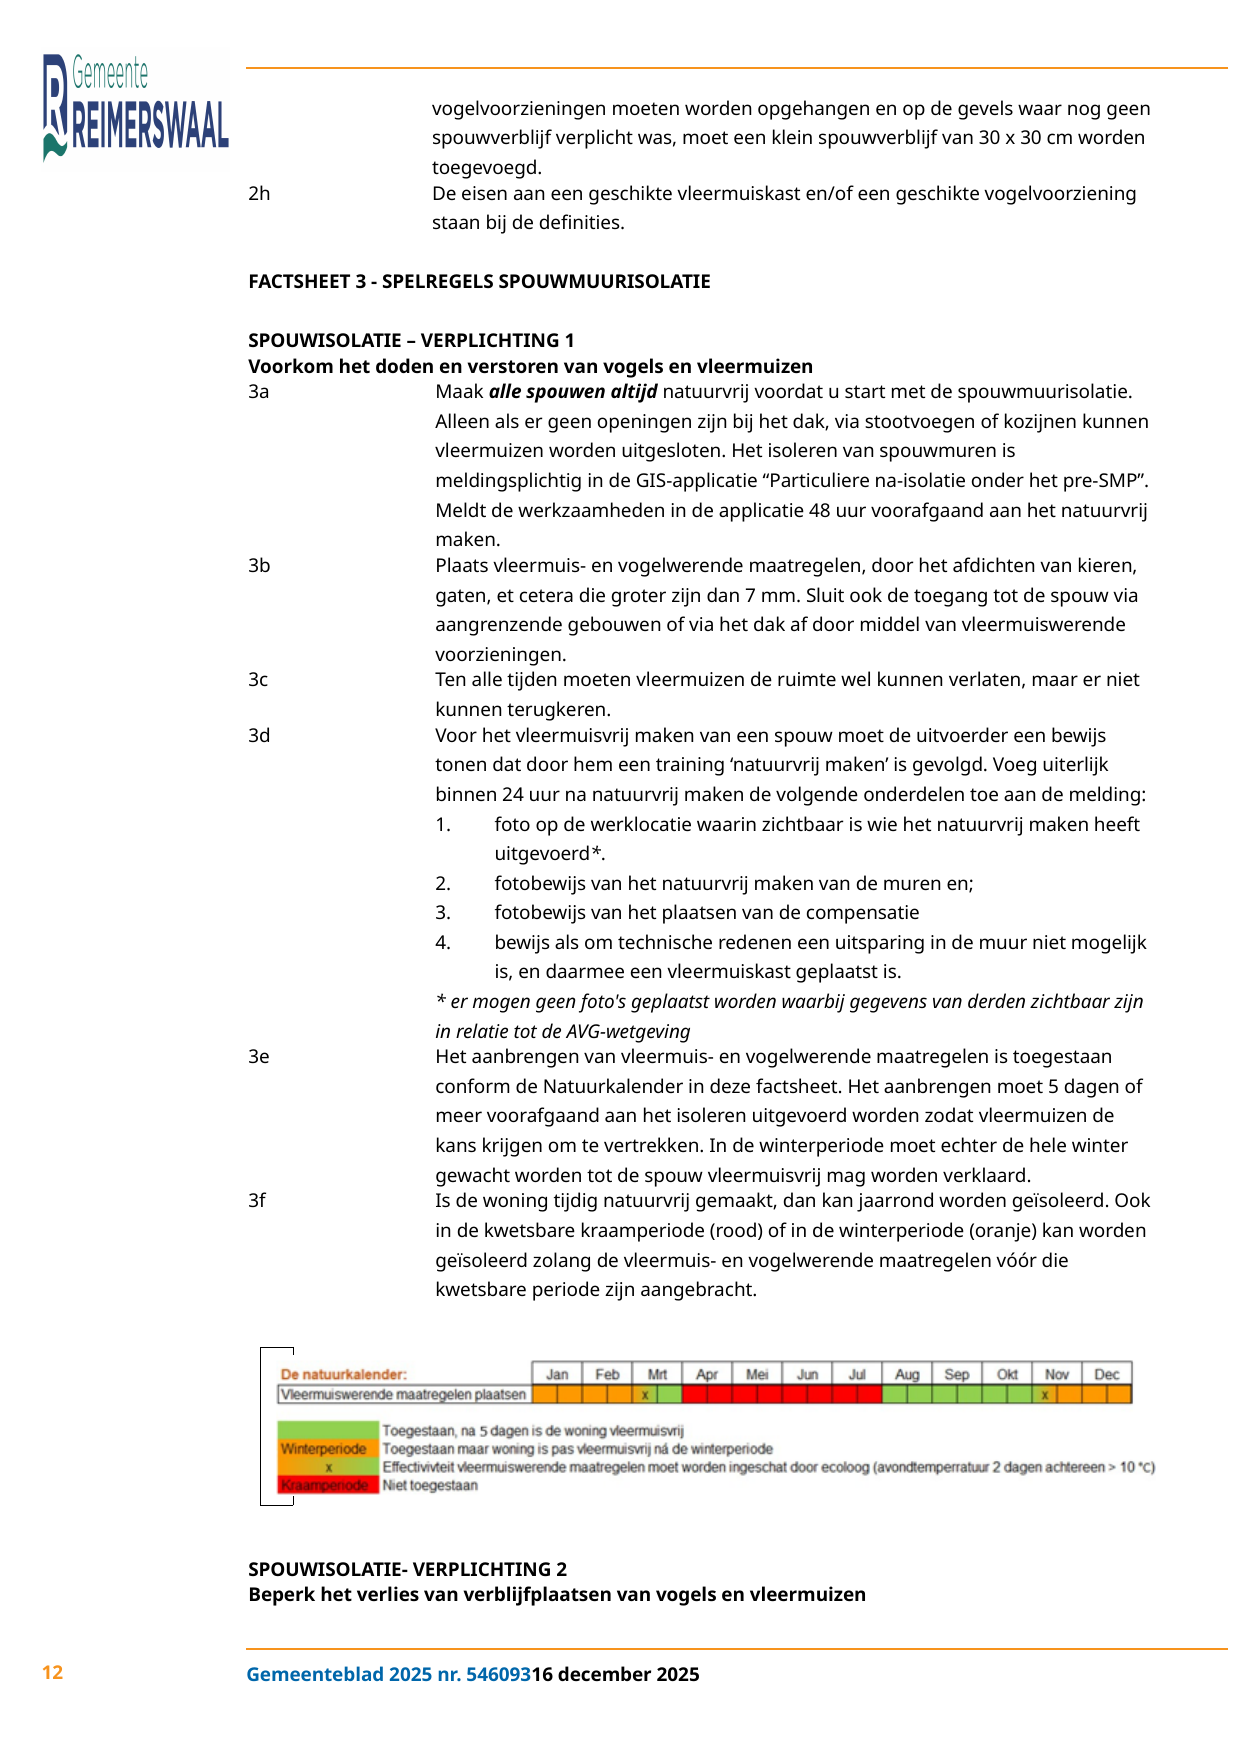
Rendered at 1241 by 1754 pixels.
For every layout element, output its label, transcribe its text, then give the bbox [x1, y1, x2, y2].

table_cell Beperk het verlies van verblijfplaatsen van vogels en vleermuizen [248, 1582, 1152, 1607]
table_cell Maak alle spouwen altijd natuurvrij voordat u start met de spouwmuurisolatie. Alleen als er geen openingen zijn bij het dak, via stootvoegen of kozijnen kunnen vleermuizen worden uitgesloten. Het isoleren van spouwmuren is meldingsplichtig in de GIS-applicatie “Particuliere na-isolatie onder het pre-SMP”. Meldt de werkzaamheden in de applicatie 48 uur voorafgaand aan het natuurvrij maken. [435, 379, 1152, 552]
table_header SPOUWISOLATIE – VERPLICHTING 1 [248, 327, 1152, 353]
picture [41, 47, 231, 172]
table_cell Plaats vleermuis- en vogelwerende maatregelen, door het afdichten van kieren, gaten, et cetera die groter zijn dan 7 mm. Sluit ook de toegang tot de spouw via aangrenzende gebouwen of via het dak af door middel van vleermuiswerende voorzieningen. [435, 552, 1152, 667]
table_cell vogelvoorzieningen moeten worden opgehangen en op de gevels waar nog geen spouwverblijf verplicht was, moet een klein spouwverblijf van 30 x 30 cm worden toegevoegd. [432, 95, 1152, 180]
table_cell 3d [248, 722, 435, 1043]
table_cell 3e [248, 1044, 435, 1188]
table_cell Voor het vleermuisvrij maken van een spouw moet de uitvoerder een bewijs tonen dat door hem een training ‘natuurvrij maken’ is gevolgd. Voeg uiterlijk binnen 24 uur na natuurvrij maken de volgende onderdelen toe aan de melding: foto op de werklocatie waarin zichtbaar is wie het natuurvrij maken heeft uitgevoerd*. fotobewijs van het natuurvrij maken van de muren en; fotobewijs van het plaatsen van de compensatie bewijs als om technische redenen een uitsparing in de muur niet mogelijk is, en daarmee een vleermuiskast geplaatst is. * er mogen geen foto's geplaatst worden waarbij gegevens van derden zichtbaar zijn in relatie tot de AVG-wetgeving [435, 722, 1152, 1043]
table_cell 3a [248, 379, 435, 552]
table_cell Het aanbrengen van vleermuis- en vogelwerende maatregelen is toegestaan conform de Natuurkalender in deze factsheet. Het aanbrengen moet 5 dagen of meer voorafgaand aan het isoleren uitgevoerd worden zodat vleermuizen de kans krijgen om te vertrekken. In de winterperiode moet echter de hele winter gewacht worden tot de spouw vleermuisvrij mag worden verklaard. [435, 1044, 1152, 1188]
table_cell 3b [248, 552, 435, 667]
text FACTSHEET 3 - SPELREGELS SPOUWMUURISOLATIE [248, 268, 1152, 293]
table_cell [248, 95, 432, 180]
table_cell De eisen aan een geschikte vleermuiskast en/of een geschikte vogelvoorziening staan bij de definities. [432, 180, 1152, 235]
table_cell Voorkom het doden en verstoren van vogels en vleermuizen [248, 353, 1152, 378]
table_header SPOUWISOLATIE- VERPLICHTING 2 [248, 1556, 1152, 1582]
table_cell 2h [248, 180, 432, 235]
picture [268, 1355, 1173, 1496]
table_cell 3f [248, 1188, 435, 1302]
table_cell Is de woning tijdig natuurvrij gemaakt, dan kan jaarrond worden geïsoleerd. Ook in de kwetsbare kraamperiode (rood) of in de winterperiode (oranje) kan worden geïsoleerd zolang de vleermuis- en vogelwerende maatregelen vóór die kwetsbare periode zijn aangebracht. [435, 1188, 1152, 1302]
table_cell 3c [248, 667, 435, 722]
table_cell Ten alle tijden moeten vleermuizen de ruimte wel kunnen verlaten, maar er niet kunnen terugkeren. [435, 667, 1152, 722]
